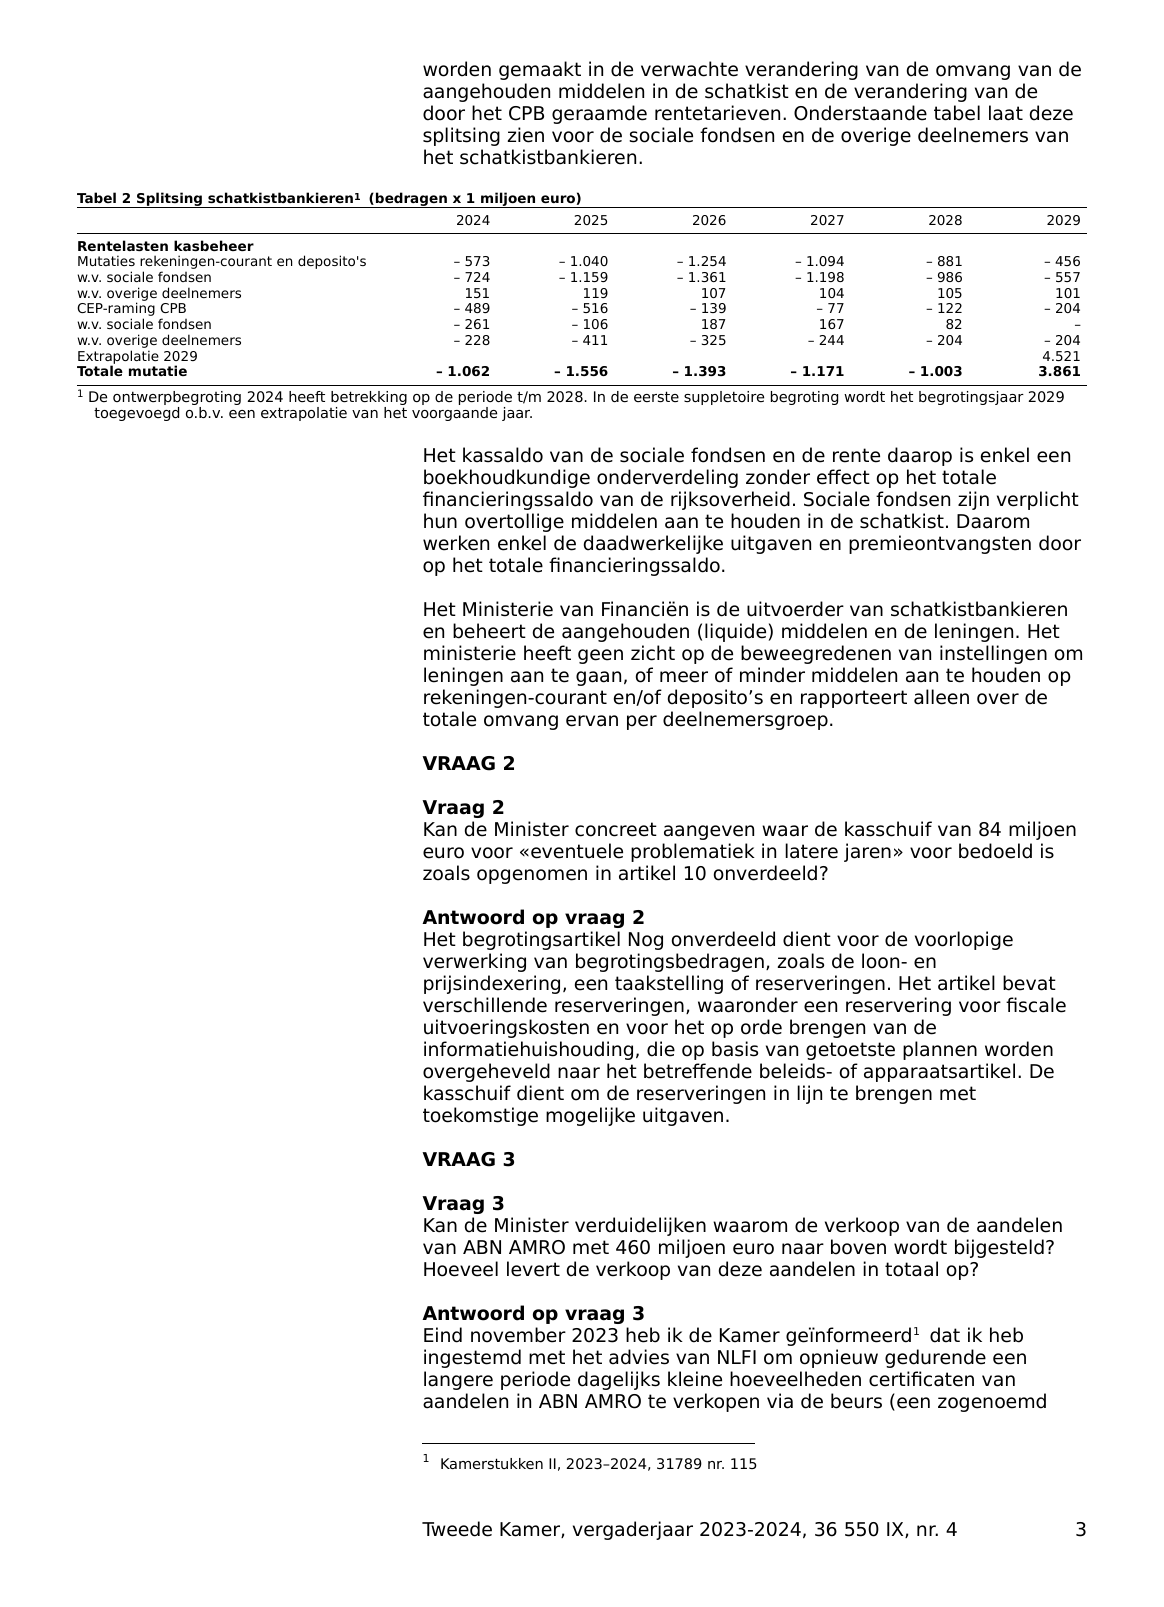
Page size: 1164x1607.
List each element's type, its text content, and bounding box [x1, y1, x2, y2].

table_cell 2026 [614, 208, 732, 233]
table_cell Rentelasten kasbeheer [77, 234, 378, 254]
table_cell – 77 [732, 301, 850, 317]
table_cell – 1.254 [614, 254, 732, 270]
table_cell 107 [614, 286, 732, 301]
table_cell – 557 [969, 270, 1087, 286]
table_cell – 489 [378, 301, 496, 317]
table_cell – 204 [850, 333, 968, 348]
text Kan de Minister concreet aangeven waar de kasschuif van 84 miljoen euro voor «eventuele problematiek in latere jaren» voor bedoeld is zoals opgenomen in artikel 10 onverdeeld? [422, 819, 1087, 885]
table_cell [732, 234, 850, 254]
table_cell – 1.171 [732, 364, 850, 385]
table_cell w.v. sociale fondsen [77, 317, 378, 333]
table_cell 4.521 [969, 349, 1087, 364]
table_cell [850, 349, 968, 364]
table_cell – 228 [378, 333, 496, 348]
table_cell – 881 [850, 254, 968, 270]
table_cell – 106 [496, 317, 614, 333]
table_cell 101 [969, 286, 1087, 301]
table_cell 105 [850, 286, 968, 301]
text worden gemaakt in de verwachte verandering van de omvang van de aangehouden middelen in de schatkist en de verandering van de door het CPB geraamde rentetarieven. Onderstaande tabel laat deze splitsing zien voor de sociale fondsen en de overige deelnemers van het schatkistbankieren. [422, 59, 1087, 169]
text Antwoord op vraag 2 [422, 907, 1087, 929]
table_cell Mutaties rekeningen-courant en deposito's [77, 254, 378, 270]
table_cell 2027 [732, 208, 850, 233]
table_cell – [969, 317, 1087, 333]
table_cell 151 [378, 286, 496, 301]
table_cell [850, 234, 968, 254]
table_cell w.v. overige deelnemers [77, 333, 378, 348]
text Kamerstukken II, 2023–2024, 31789 nr. 115 [422, 1452, 1087, 1474]
table_cell – 204 [969, 333, 1087, 348]
text Kan de Minister verduidelijken waarom de verkoop van de aandelen van ABN AMRO met 460 miljoen euro naar boven wordt bijgesteld? Hoeveel levert de verkoop van deze aandelen in totaal op? [422, 1215, 1087, 1281]
table_cell 82 [850, 317, 968, 333]
table_cell [969, 234, 1087, 254]
table_cell [496, 349, 614, 364]
table_cell – 122 [850, 301, 968, 317]
text Vraag 2 [422, 797, 1087, 819]
table_cell – 244 [732, 333, 850, 348]
table_cell 2024 [378, 208, 496, 233]
table_cell 119 [496, 286, 614, 301]
table_cell – 411 [496, 333, 614, 348]
table_cell – 1.159 [496, 270, 614, 286]
table_cell – 1.361 [614, 270, 732, 286]
text Het begrotingsartikel Nog onverdeeld dient voor de voorlopige verwerking van begrotingsbedragen, zoals de loon- en prijsindexering, een taakstelling of reserveringen. Het artikel bevat verschillende reserveringen, waaronder een reservering voor fiscale uitvoeringskosten en voor het op orde brengen van de informatiehuishouding, die op basis van getoetste plannen worden overgeheveld naar het betreffende beleids- of apparaatsartikel. De kasschuif dient om de reserveringen in lijn te brengen met toekomstige mogelijke uitgaven. [422, 929, 1087, 1127]
table_cell – 986 [850, 270, 968, 286]
table_cell – 261 [378, 317, 496, 333]
table_cell – 1.003 [850, 364, 968, 385]
table_cell [77, 208, 378, 233]
table_cell – 1.393 [614, 364, 732, 385]
table_cell – 325 [614, 333, 732, 348]
table_cell [614, 234, 732, 254]
table_cell 1 De ontwerpbegroting 2024 heeft betrekking op de periode t/m 2028. In de eerste suppletoire begroting wordt het begrotingsjaar 2029 toegevoegd o.b.v. een extrapolatie van het voorgaande jaar. [77, 386, 1087, 422]
table_cell 2029 [969, 208, 1087, 233]
table_cell 187 [614, 317, 732, 333]
table_cell 104 [732, 286, 850, 301]
text Vraag 3 [422, 1193, 1087, 1215]
text Antwoord op vraag 3 [422, 1303, 1087, 1325]
table_cell – 1.094 [732, 254, 850, 270]
table_cell – 1.040 [496, 254, 614, 270]
table_cell [614, 349, 732, 364]
table_cell – 1.556 [496, 364, 614, 385]
subtitle VRAAG 3 [422, 1149, 1087, 1171]
table_cell 3.861 [969, 364, 1087, 385]
table_header Tabel 2 Splitsing schatkistbankieren1 (bedragen x 1 miljoen euro) [77, 191, 1087, 207]
table_cell – 1.062 [378, 364, 496, 385]
table_cell [378, 349, 496, 364]
table_cell [496, 234, 614, 254]
table_cell Totale mutatie [77, 364, 378, 385]
text Eind november 2023 heb ik de Kamer geïnformeerd dat ik heb ingestemd met het advies van NLFI om opnieuw gedurende een langere periode dagelijks kleine hoeveelheden certificaten van aandelen in ABN AMRO te verkopen via de beurs (een zogenoemd [422, 1325, 1087, 1413]
table_cell 167 [732, 317, 850, 333]
table_cell – 573 [378, 254, 496, 270]
table_cell – 724 [378, 270, 496, 286]
table_cell [378, 234, 496, 254]
table_cell – 204 [969, 301, 1087, 317]
table_cell CEP-raming CPB [77, 301, 378, 317]
table_cell – 1.198 [732, 270, 850, 286]
table_cell – 456 [969, 254, 1087, 270]
table_cell 2028 [850, 208, 968, 233]
table_cell – 139 [614, 301, 732, 317]
table_cell – 516 [496, 301, 614, 317]
table_cell Extrapolatie 2029 [77, 349, 378, 364]
subtitle VRAAG 2 [422, 753, 1087, 775]
text Het Ministerie van Financiën is de uitvoerder van schatkistbankieren en beheert de aangehouden (liquide) middelen en de leningen. Het ministerie heeft geen zicht op de beweegredenen van instellingen om leningen aan te gaan, of meer of minder middelen aan te houden op rekeningen-courant en/of deposito’s en rapporteert alleen over de totale omvang ervan per deelnemersgroep. [422, 599, 1087, 731]
text Het kassaldo van de sociale fondsen en de rente daarop is enkel een boekhoudkundige onderverdeling zonder effect op het totale financieringssaldo van de rijksoverheid. Sociale fondsen zijn verplicht hun overtollige middelen aan te houden in de schatkist. Daarom werken enkel de daadwerkelijke uitgaven en premieontvangsten door op het totale financieringssaldo. [422, 444, 1087, 576]
table_cell w.v. sociale fondsen [77, 270, 378, 286]
table_cell [732, 349, 850, 364]
table_cell w.v. overige deelnemers [77, 286, 378, 301]
table_cell 2025 [496, 208, 614, 233]
